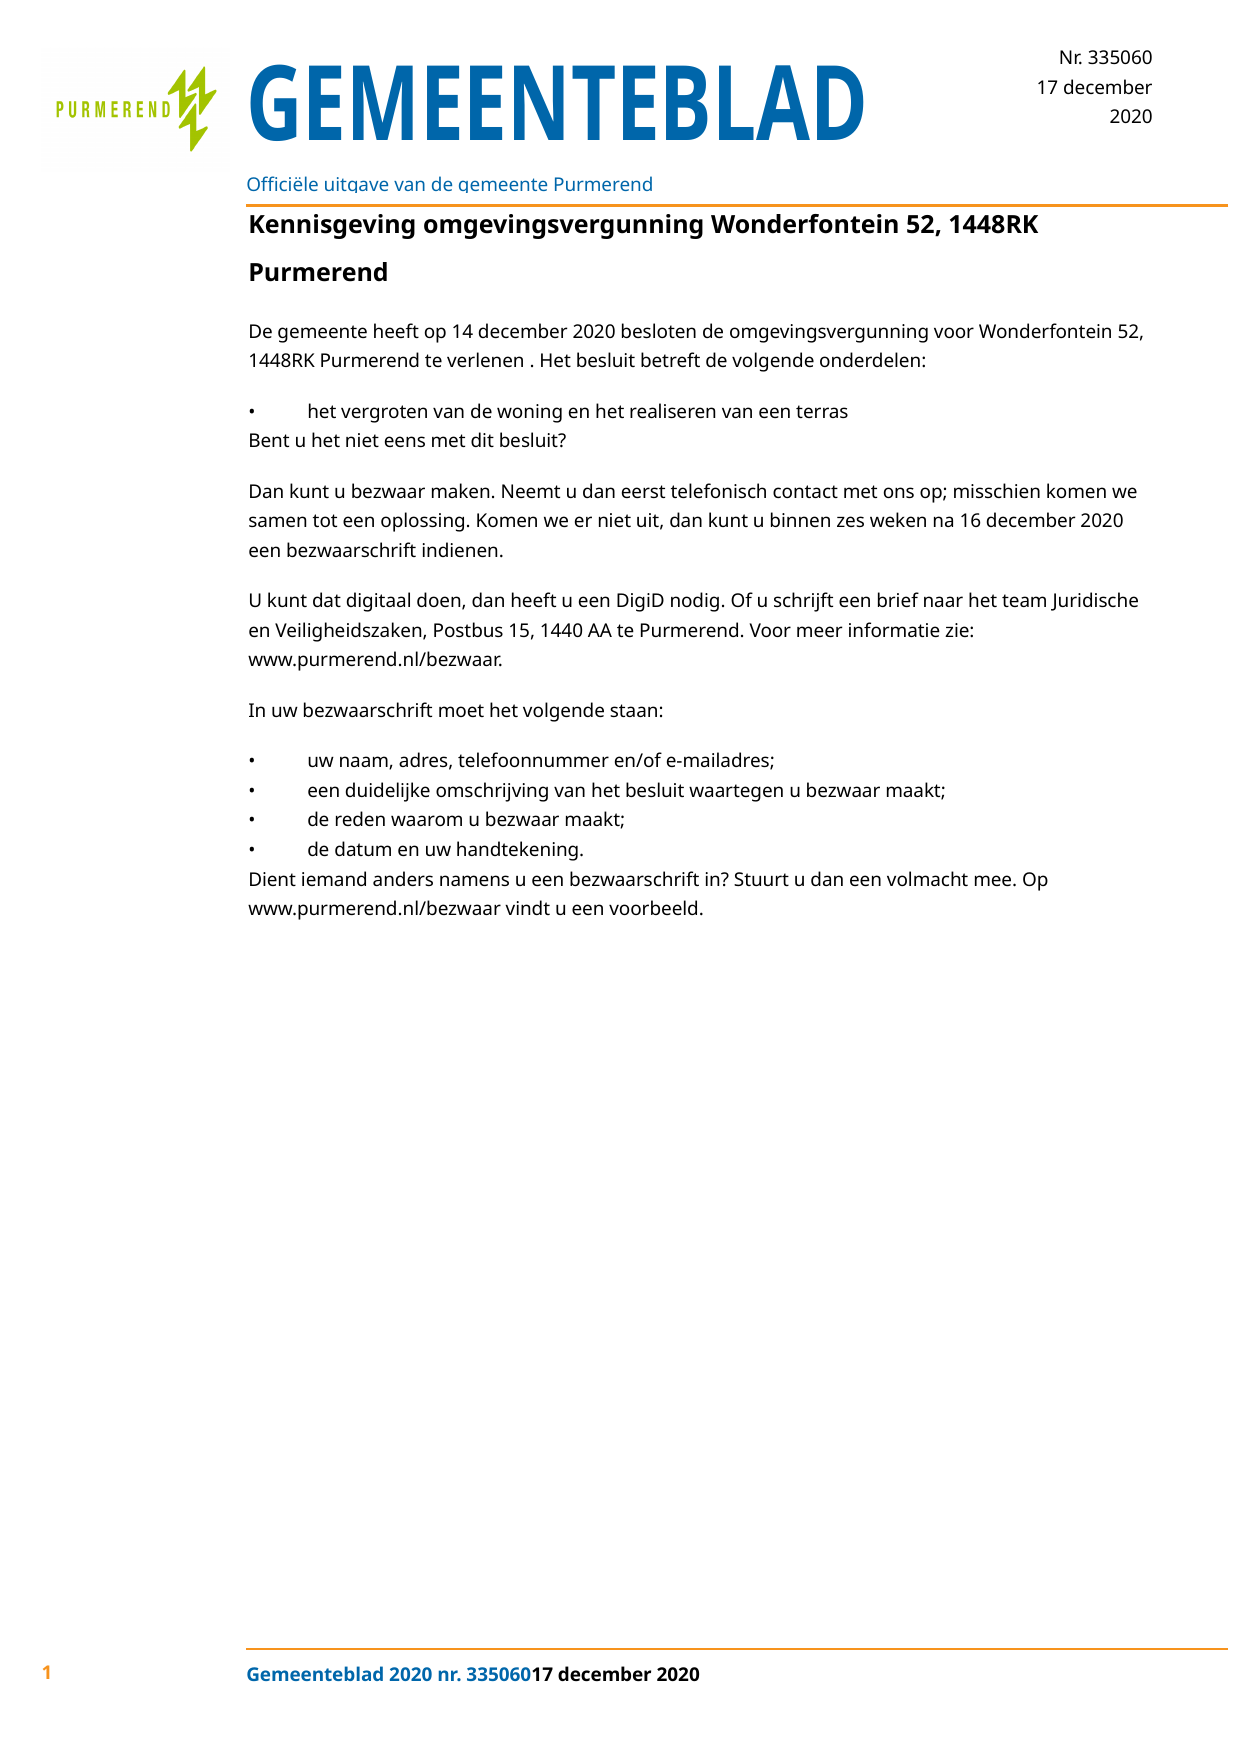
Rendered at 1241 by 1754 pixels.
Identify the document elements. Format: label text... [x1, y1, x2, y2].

list een duidelijke omschrijving van het besluit waartegen u bezwaar maakt; [248, 777, 1152, 803]
text Kennisgeving omgevingsvergunning Wonderfontein 52, 1448RK Purmerend [248, 207, 1152, 288]
text Dient iemand anders namens u een bezwaarschrift in? Stuurt u dan een volmacht mee. Op www.purmerend.nl/bezwaar vindt u een voorbeeld. [248, 866, 1152, 921]
picture [41, 47, 231, 172]
list uw naam, adres, telefoonnummer en/of e-mailadres; [248, 747, 1152, 773]
list het vergroten van de woning en het realiseren van een terras [248, 398, 1152, 424]
list de reden waarom u bezwaar maakt; [248, 807, 1152, 832]
text U kunt dat digitaal doen, dan heeft u een DigiD nodig. Of u schrijft een brief naar het team Juridische en Veiligheidszaken, Postbus 15, 1440 AA te Purmerend. Voor meer informatie zie: www.purmerend.nl/bezwaar. [248, 587, 1152, 672]
list de datum en uw handtekening. [248, 836, 1152, 862]
text Bent u het niet eens met dit besluit? [248, 427, 1152, 453]
text De gemeente heeft op 14 december 2020 besloten de omgevingsvergunning voor Wonderfontein 52, 1448RK Purmerend te verlenen . Het besluit betreft de volgende onderdelen: [248, 318, 1152, 373]
text Dan kunt u bezwaar maken. Neemt u dan eerst telefonisch contact met ons op; misschien komen we samen tot een oplossing. Komen we er niet uit, dan kunt u binnen zes weken na 16 december 2020 een bezwaarschrift indienen. [248, 478, 1152, 563]
text In uw bezwaarschrift moet het volgende staan: [248, 697, 1152, 723]
